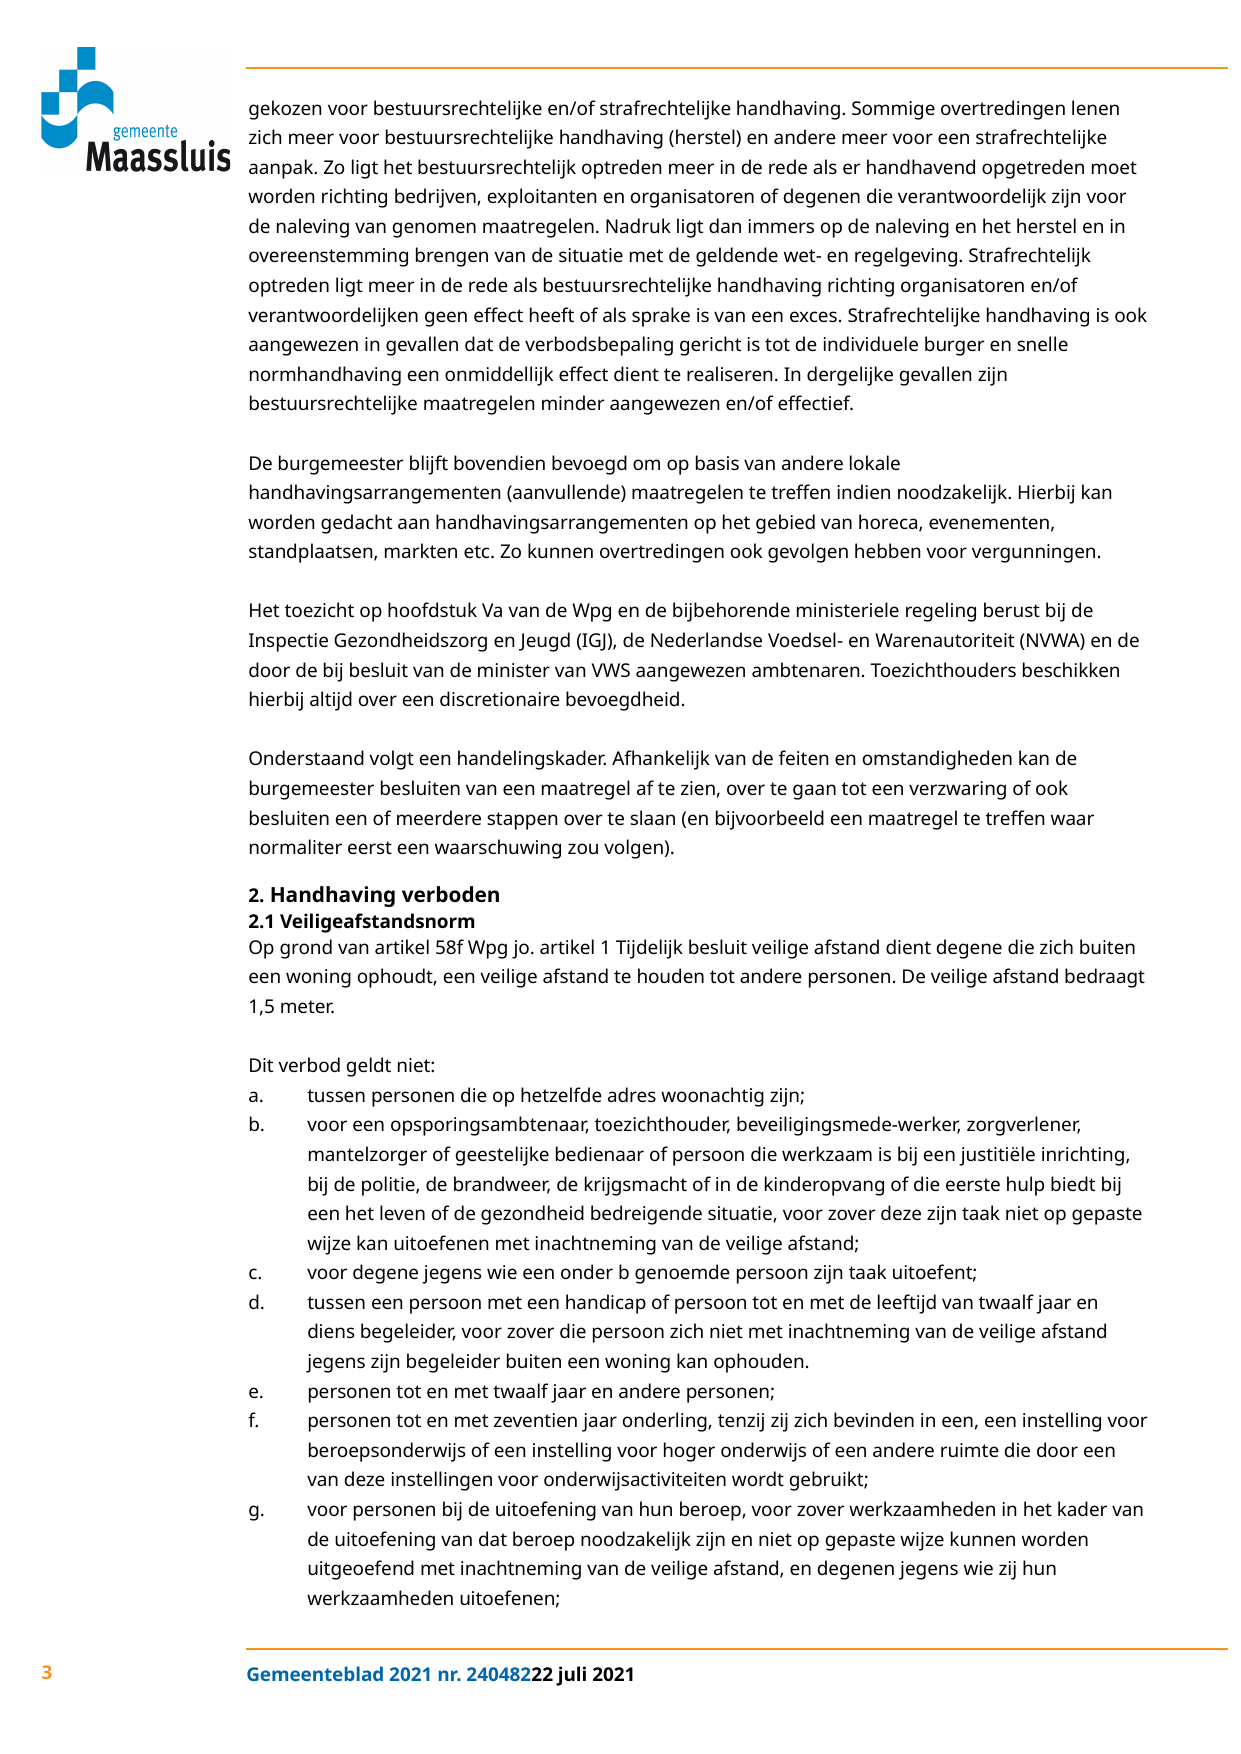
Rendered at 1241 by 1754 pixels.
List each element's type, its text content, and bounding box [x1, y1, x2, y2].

list tussen een persoon met een handicap of persoon tot en met de leeftijd van twaalf jaar en diens begeleider, voor zover die persoon zich niet met inachtneming van de veilige afstand jegens zijn begeleider buiten een woning kan ophouden. [248, 1289, 1152, 1374]
text 2. Handhaving verboden [248, 880, 1152, 908]
list voor degene jegens wie een onder b genoemde persoon zijn taak uitoefent; [248, 1259, 1152, 1285]
text Het toezicht op hoofdstuk Va van de Wpg en de bijbehorende ministeriele regeling berust bij de Inspectie Gezondheidszorg en Jeugd (IGJ), de Nederlandse Voedsel- en Warenautoriteit (NVWA) en de door de bij besluit van de minister van VWS aangewezen ambtenaren. Toezichthouders beschikken hierbij altijd over een discretionaire bevoegdheid. [248, 598, 1152, 712]
picture [41, 47, 77, 92]
text Op grond van artikel 58f Wpg jo. artikel 1 Tijdelijk besluit veilige afstand dient degene die zich buiten een woning ophoudt, een veilige afstand te houden tot andere personen. De veilige afstand bedraagt 1,5 meter. [248, 934, 1152, 1019]
list voor personen bij de uitoefening van hun beroep, voor zover werkzaamheden in het kader van de uitoefening van dat beroep noodzakelijk zijn en niet op gepaste wijze kunnen worden uitgeoefend met inachtneming van de veilige afstand, en degenen jegens wie zij hun werkzaamheden uitoefenen; [248, 1496, 1152, 1611]
text De burgemeester blijft bovendien bevoegd om op basis van andere lokale handhavingsarrangementen (aanvullende) maatregelen te treffen indien noodzakelijk. Hierbij kan worden gedacht aan handhavingsarrangementen op het gebied van horeca, evenementen, standplaatsen, markten etc. Zo kunnen overtredingen ook gevolgen hebben voor vergunningen. [248, 450, 1152, 564]
picture [41, 47, 231, 172]
list voor een opsporingsambtenaar, toezichthouder, beveiligingsmede-werker, zorgverlener, mantelzorger of geestelijke bedienaar of persoon die werkzaam is bij een justitiële inrichting, bij de politie, de brandweer, de krijgsmacht of in de kinderopvang of die eerste hulp biedt bij een het leven of de gezondheid bedreigende situatie, voor zover deze zijn taak niet op gepaste wijze kan uitoefenen met inachtneming van de veilige afstand; [248, 1112, 1152, 1256]
list personen tot en met twaalf jaar en andere personen; [248, 1378, 1152, 1404]
list tussen personen die op hetzelfde adres woonachtig zijn; [248, 1082, 1152, 1108]
text Dit verbod geldt niet: [248, 1052, 1152, 1078]
text 2.1 Veiligeafstandsnorm [248, 908, 1152, 934]
text gekozen voor bestuursrechtelijke en/of strafrechtelijke handhaving. Sommige overtredingen lenen zich meer voor bestuursrechtelijke handhaving (herstel) en andere meer voor een strafrechtelijke aanpak. Zo ligt het bestuursrechtelijk optreden meer in de rede als er handhavend opgetreden moet worden richting bedrijven, exploitanten en organisatoren of degenen die verantwoordelijk zijn voor de naleving van genomen maatregelen. Nadruk ligt dan immers op de naleving en het herstel en in overeenstemming brengen van de situatie met de geldende wet- en regelgeving. Strafrechtelijk optreden ligt meer in de rede als bestuursrechtelijke handhaving richting organisatoren en/of verantwoordelijken geen effect heeft of als sprake is van een exces. Strafrechtelijke handhaving is ook aangewezen in gevallen dat de verbodsbepaling gericht is tot de individuele burger en snelle normhandhaving een onmiddellijk effect dient te realiseren. In dergelijke gevallen zijn bestuursrechtelijke maatregelen minder aangewezen en/of effectief. [248, 95, 1152, 416]
list personen tot en met zeventien jaar onderling, tenzij zij zich bevinden in een, een instelling voor beroepsonderwijs of een instelling voor hoger onderwijs of een andere ruimte die door een van deze instellingen voor onderwijsactiviteiten wordt gebruikt; [248, 1407, 1152, 1492]
text Onderstaand volgt een handelingskader. Afhankelijk van de feiten en omstandigheden kan de burgemeester besluiten van een maatregel af te zien, over te gaan tot een verzwaring of ook besluiten een of meerdere stappen over te slaan (en bijvoorbeeld een maatregel te treffen waar normaliter eerst een waarschuwing zou volgen). [248, 746, 1152, 860]
